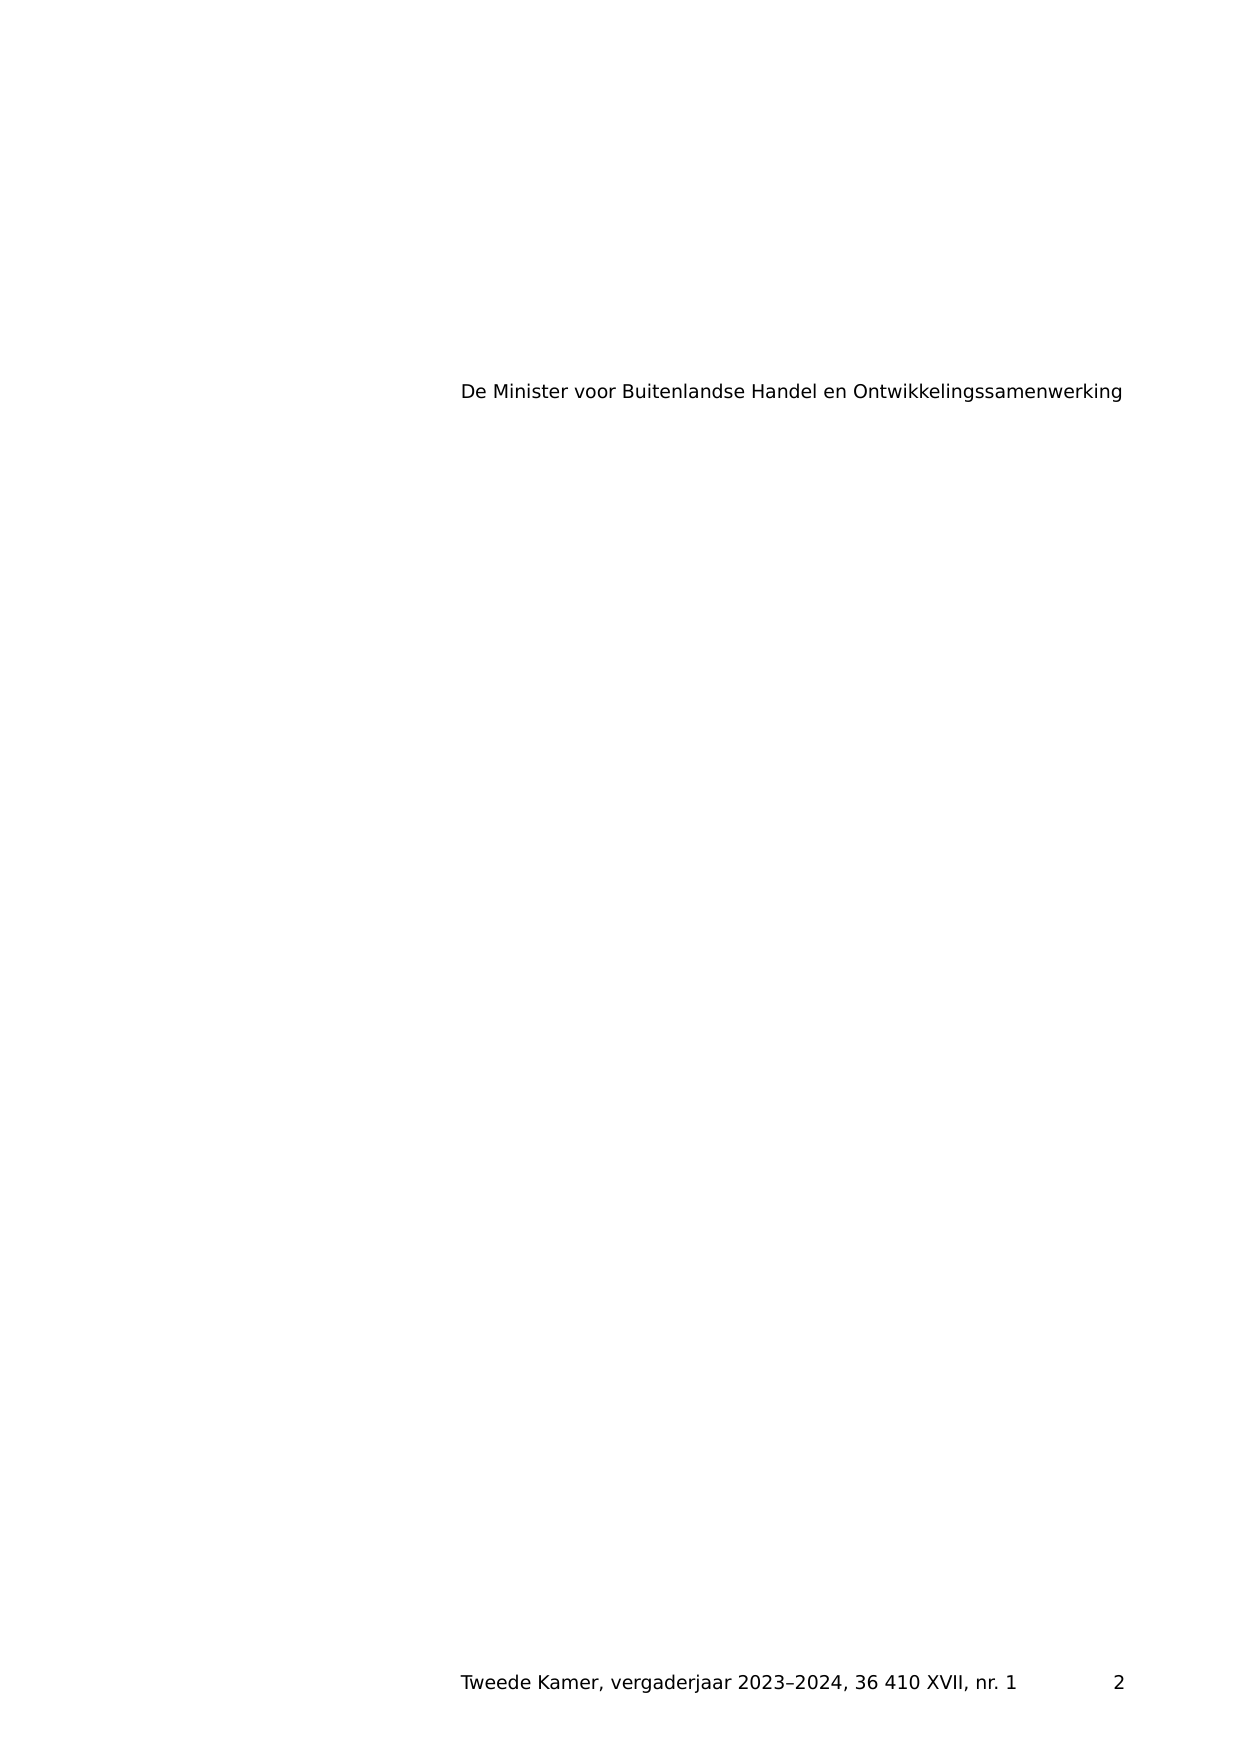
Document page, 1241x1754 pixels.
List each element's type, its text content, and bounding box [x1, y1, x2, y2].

text De Minister voor Buitenlandse Handel en Ontwikkelingssamenwerking [461, 381, 1125, 403]
